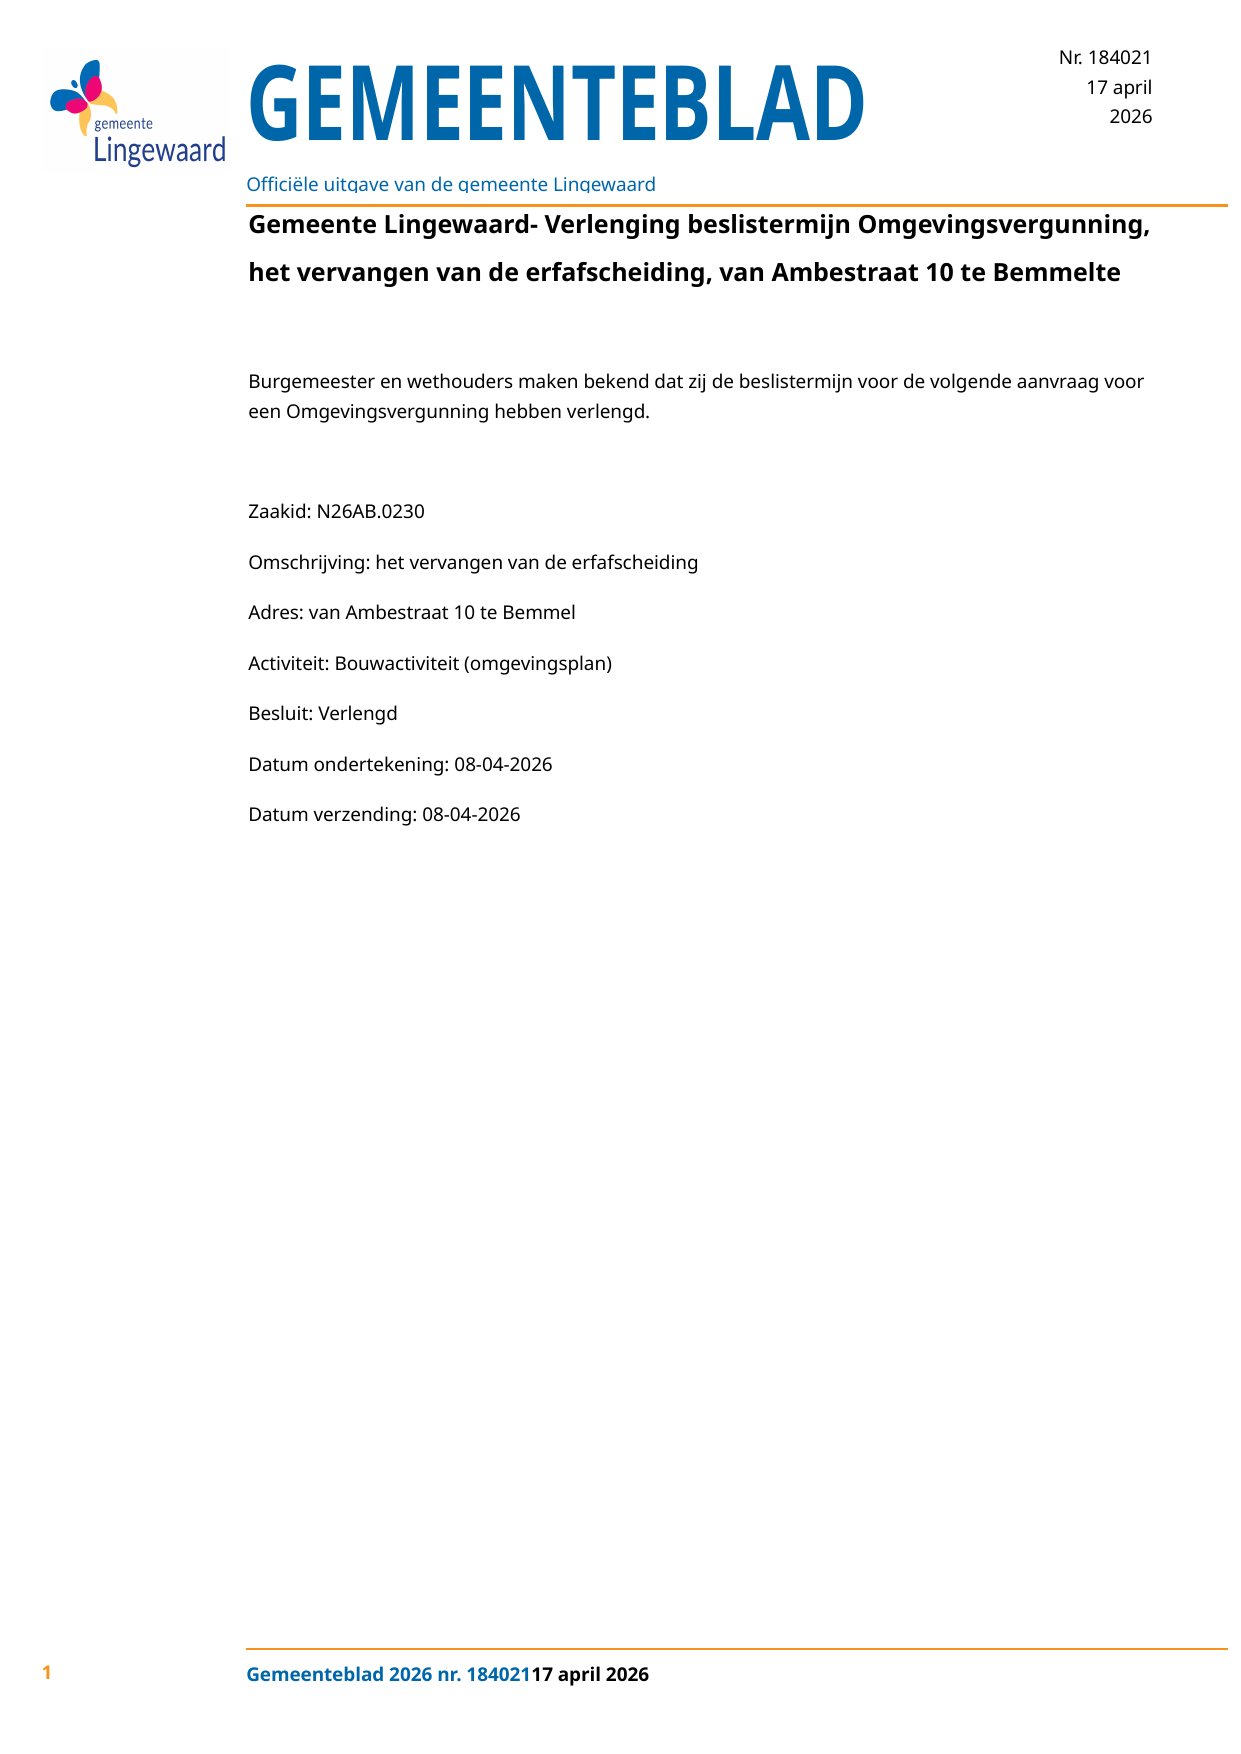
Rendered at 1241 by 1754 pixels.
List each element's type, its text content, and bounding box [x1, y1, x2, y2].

text Adres: van Ambestraat 10 te Bemmel [248, 599, 1152, 625]
picture [41, 47, 231, 172]
text Omschrijving: het vervangen van de erfafscheiding [248, 549, 1152, 575]
text Zaakid: N26AB.0230 [248, 499, 1152, 524]
text Datum verzending: 08-04-2026 [248, 801, 1152, 827]
text Besluit: Verlengd [248, 700, 1152, 726]
text Gemeente Lingewaard- Verlenging beslistermijn Omgevingsvergunning, het vervangen van de erfafscheiding, van Ambestraat 10 te Bemmelte [248, 207, 1152, 288]
text Datum ondertekening: 08-04-2026 [248, 751, 1152, 777]
text Burgemeester en wethouders maken bekend dat zij de beslistermijn voor de volgende aanvraag voor een Omgevingsvergunning hebben verlengd. [248, 368, 1152, 424]
text Activiteit: Bouwactiviteit (omgevingsplan) [248, 650, 1152, 676]
